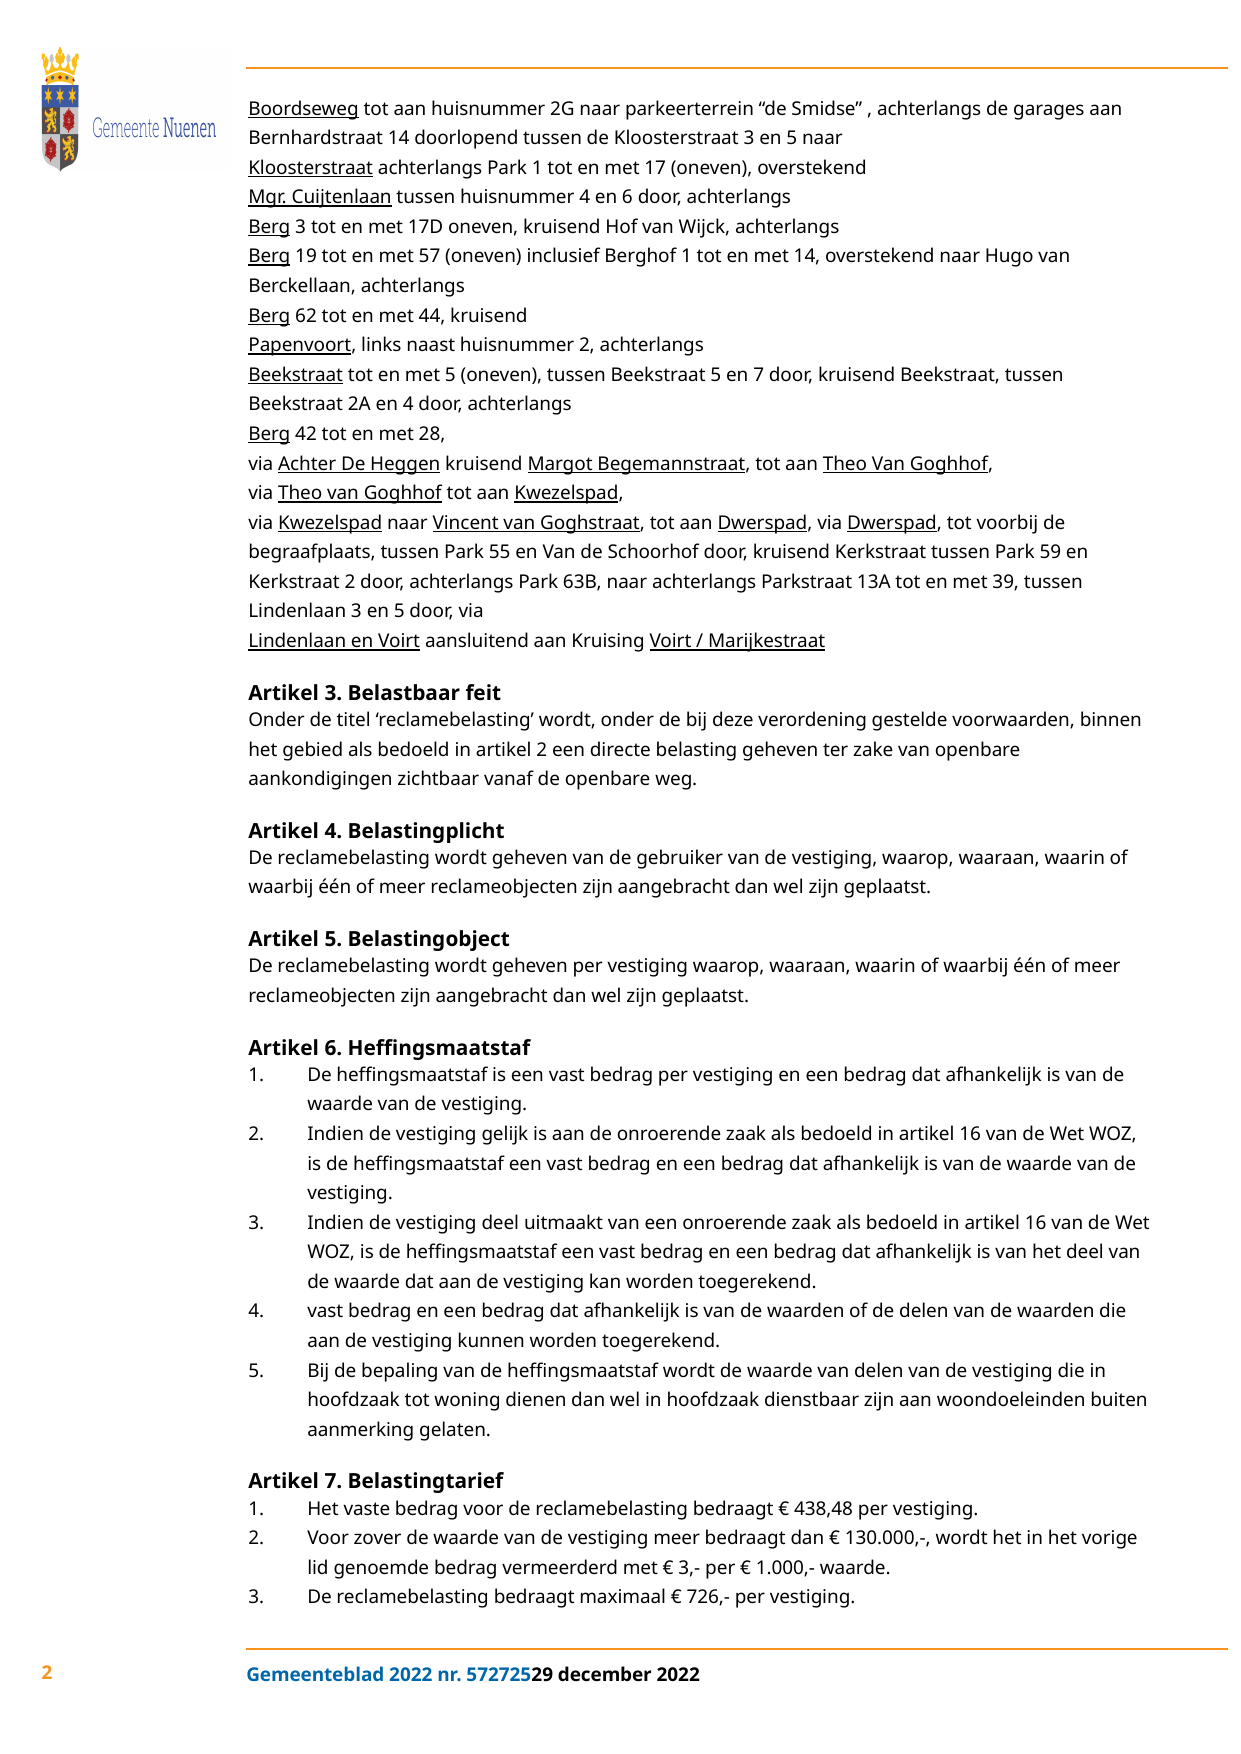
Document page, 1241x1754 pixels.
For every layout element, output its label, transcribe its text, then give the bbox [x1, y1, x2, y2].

text via Kwezelspad naar Vincent van Goghstraat, tot aan Dwerspad, via Dwerspad, tot voorbij de begraafplaats, tussen Park 55 en Van de Schoorhof door, kruisend Kerkstraat tussen Park 59 en Kerkstraat 2 door, achterlangs Park 63B, naar achterlangs Parkstraat 13A tot en met 39, tussen Lindenlaan 3 en 5 door, via [248, 509, 1152, 623]
list Indien de vestiging deel uitmaakt van een onroerende zaak als bedoeld in artikel 16 van de Wet WOZ, is de heffingsmaatstaf een vast bedrag en een bedrag dat afhankelijk is van het deel van de waarde dat aan de vestiging kan worden toegerekend. [248, 1209, 1152, 1294]
list Het vaste bedrag voor de reclamebelasting bedraagt € 438,48 per vestiging. [248, 1495, 1152, 1521]
text Artikel 7. Belastingtarief [248, 1466, 1152, 1495]
text Artikel 5. Belastingobject [248, 924, 1152, 953]
text via Achter De Heggen kruisend Margot Begemannstraat, tot aan Theo Van Goghhof, [248, 450, 1152, 476]
text Papenvoort, links naast huisnummer 2, achterlangs [248, 331, 1152, 357]
text Lindenlaan en Voirt aansluitend aan Kruising Voirt / Marijkestraat [248, 627, 1152, 653]
list Voor zover de waarde van de vestiging meer bedraagt dan € 130.000,-, wordt het in het vorige lid genoemde bedrag vermeerderd met € 3,- per € 1.000,- waarde. [248, 1524, 1152, 1580]
text Kloosterstraat achterlangs Park 1 tot en met 17 (oneven), overstekend [248, 154, 1152, 180]
text via Theo van Goghhof tot aan Kwezelspad, [248, 479, 1152, 505]
text Boordseweg tot aan huisnummer 2G naar parkeerterrein “de Smidse” , achterlangs de garages aan Bernhardstraat 14 doorlopend tussen de Kloosterstraat 3 en 5 naar [248, 95, 1152, 150]
text Artikel 4. Belastingplicht [248, 816, 1152, 844]
text Artikel 6. Heffingsmaatstaf [248, 1033, 1152, 1061]
text Onder de titel ‘reclamebelasting’ wordt, onder de bij deze verordening gestelde voorwaarden, binnen het gebied als bedoeld in artikel 2 een directe belasting geheven ter zake van openbare aankondigingen zichtbaar vanaf de openbare weg. [248, 706, 1152, 791]
list De reclamebelasting bedraagt maximaal € 726,- per vestiging. [248, 1584, 1152, 1609]
text Beekstraat tot en met 5 (oneven), tussen Beekstraat 5 en 7 door, kruisend Beekstraat, tussen Beekstraat 2A en 4 door, achterlangs [248, 361, 1152, 416]
text Mgr. Cuijtenlaan tussen huisnummer 4 en 6 door, achterlangs [248, 183, 1152, 209]
list Indien de vestiging gelijk is aan de onroerende zaak als bedoeld in artikel 16 van de Wet WOZ, is de heffingsmaatstaf een vast bedrag en een bedrag dat afhankelijk is van de waarde van de vestiging. [248, 1120, 1152, 1205]
list De heffingsmaatstaf is een vast bedrag per vestiging en een bedrag dat afhankelijk is van de waarde van de vestiging. [248, 1061, 1152, 1116]
picture [41, 47, 231, 172]
list Bij de bepaling van de heffingsmaatstaf wordt de waarde van delen van de vestiging die in hoofdzaak tot woning dienen dan wel in hoofdzaak dienstbaar zijn aan woondoeleinden buiten aanmerking gelaten. [248, 1357, 1152, 1442]
text Artikel 3. Belastbaar feit [248, 678, 1152, 706]
text Berg 62 tot en met 44, kruisend [248, 302, 1152, 328]
list vast bedrag en een bedrag dat afhankelijk is van de waarden of de delen van de waarden die aan de vestiging kunnen worden toegerekend. [248, 1298, 1152, 1353]
text Berg 19 tot en met 57 (oneven) inclusief Berghof 1 tot en met 14, overstekend naar Hugo van Berckellaan, achterlangs [248, 243, 1152, 298]
text Berg 3 tot en met 17D oneven, kruisend Hof van Wijck, achterlangs [248, 213, 1152, 239]
text De reclamebelasting wordt geheven van de gebruiker van de vestiging, waarop, waaraan, waarin of waarbij één of meer reclameobjecten zijn aangebracht dan wel zijn geplaatst. [248, 844, 1152, 899]
text De reclamebelasting wordt geheven per vestiging waarop, waaraan, waarin of waarbij één of meer reclameobjecten zijn aangebracht dan wel zijn geplaatst. [248, 953, 1152, 1008]
text Berg 42 tot en met 28, [248, 420, 1152, 446]
